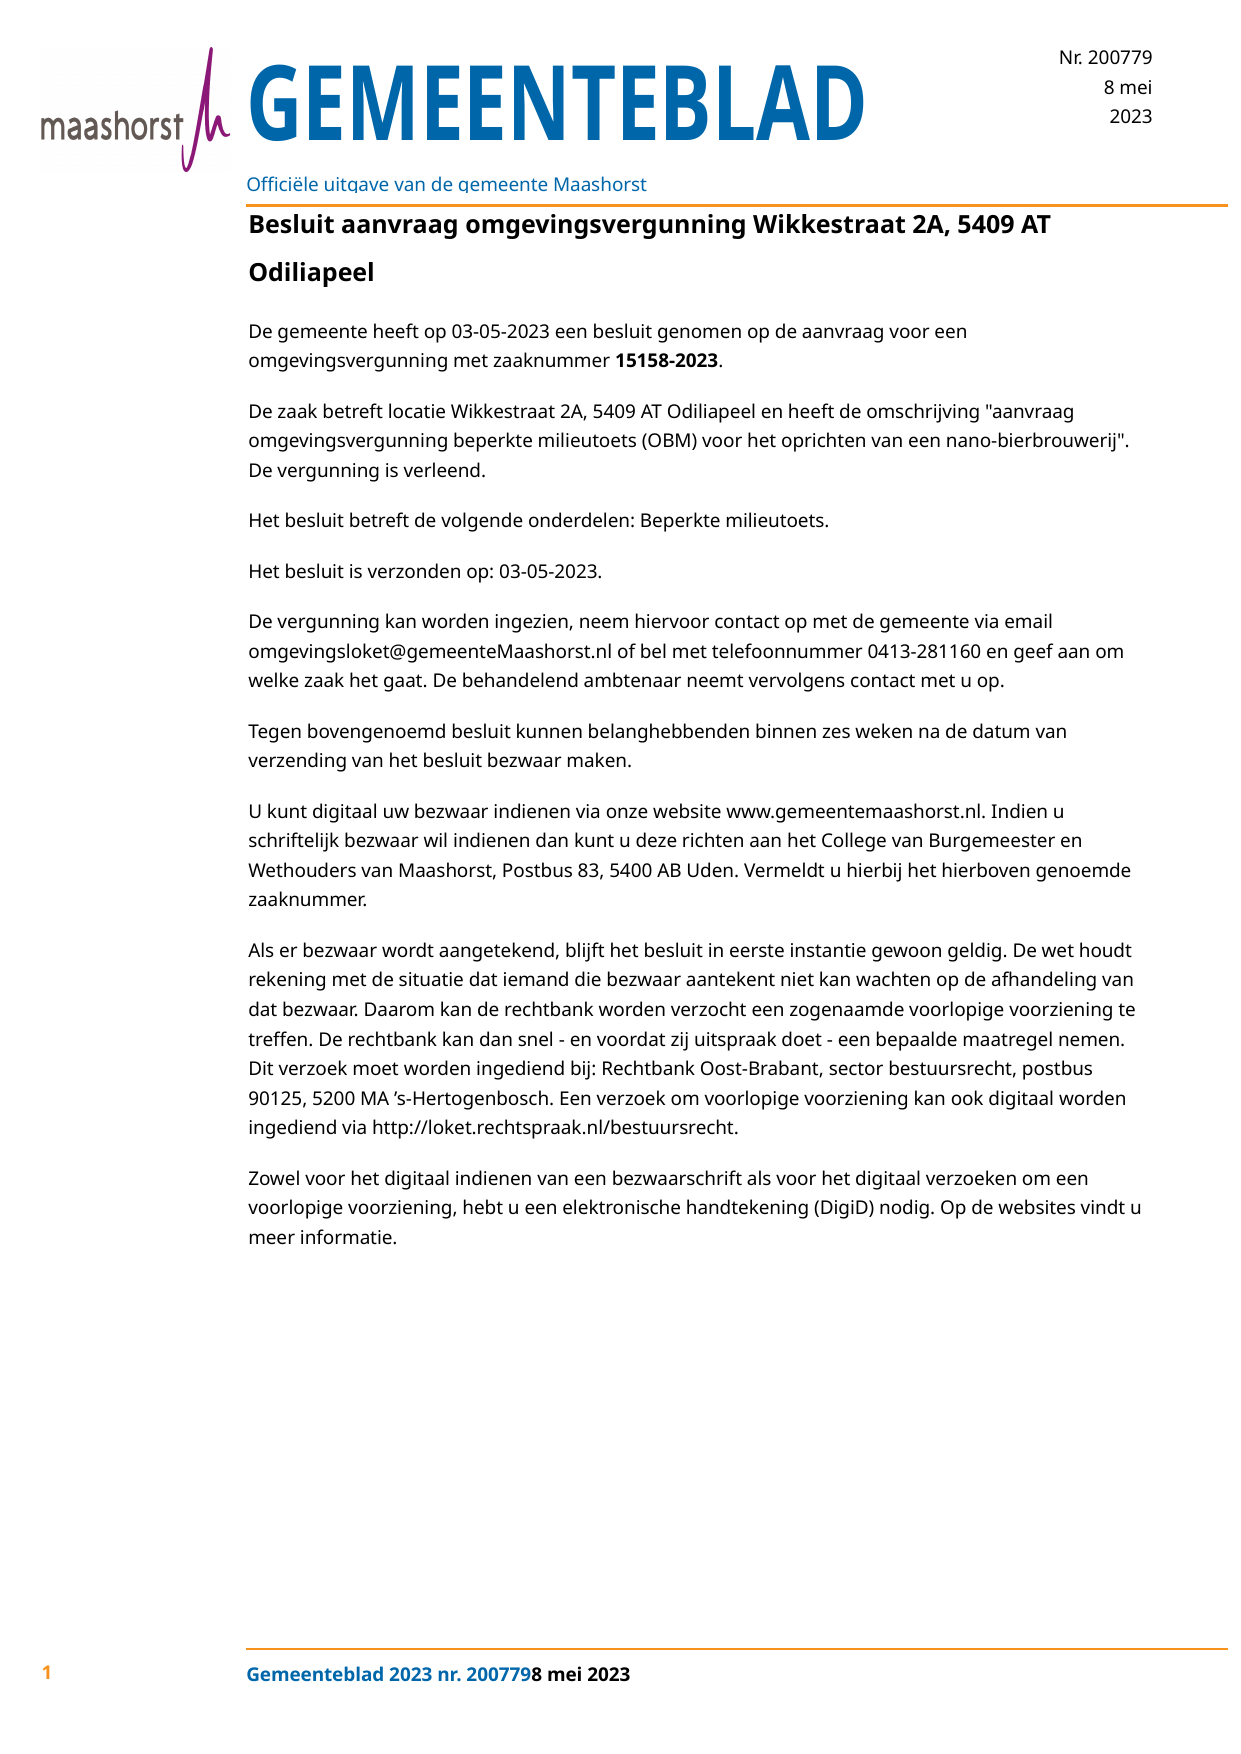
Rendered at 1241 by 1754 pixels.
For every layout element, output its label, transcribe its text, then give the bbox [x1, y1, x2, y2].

text De zaak betreft locatie Wikkestraat 2A, 5409 AT Odiliapeel en heeft de omschrijving "aanvraag omgevingsvergunning beperkte milieutoets (OBM) voor het oprichten van een nano-bierbrouwerij". De vergunning is verleend. [248, 398, 1152, 483]
text Het besluit betreft de volgende onderdelen: Beperkte milieutoets. [248, 507, 1152, 533]
picture [41, 47, 231, 172]
text Het besluit is verzonden op: 03-05-2023. [248, 558, 1152, 584]
text De vergunning kan worden ingezien, neem hiervoor contact op met de gemeente via email omgevingsloket@gemeenteMaashorst.nl of bel met telefoonnummer 0413-281160 en geef aan om welke zaak het gaat. De behandelend ambtenaar neemt vervolgens contact met u op. [248, 608, 1152, 693]
text U kunt digitaal uw bezwaar indienen via onze website www.gemeentemaashorst.nl. Indien u schriftelijk bezwaar wil indienen dan kunt u deze richten aan het College van Burgemeester en Wethouders van Maashorst, Postbus 83, 5400 AB Uden. Vermeldt u hierbij het hierboven genoemde zaaknummer. [248, 798, 1152, 912]
text Als er bezwaar wordt aangetekend, blijft het besluit in eerste instantie gewoon geldig. De wet houdt rekening met de situatie dat iemand die bezwaar aantekent niet kan wachten op de afhandeling van dat bezwaar. Daarom kan de rechtbank worden verzocht een zogenaamde voorlopige voorziening te treffen. De rechtbank kan dan snel - en voordat zij uitspraak doet - een bepaalde maatregel nemen. Dit verzoek moet worden ingediend bij: Rechtbank Oost-Brabant, sector bestuursrecht, postbus 90125, 5200 MA ’s-Hertogenbosch. Een verzoek om voorlopige voorziening kan ook digitaal worden ingediend via http://loket.rechtspraak.nl/bestuursrecht. [248, 937, 1152, 1140]
text Zowel voor het digitaal indienen van een bezwaarschrift als voor het digitaal verzoeken om een voorlopige voorziening, hebt u een elektronische handtekening (DigiD) nodig. Op de websites vindt u meer informatie. [248, 1165, 1152, 1250]
text Besluit aanvraag omgevingsvergunning Wikkestraat 2A, 5409 AT Odiliapeel [248, 207, 1152, 288]
text Tegen bovengenoemd besluit kunnen belanghebbenden binnen zes weken na de datum van verzending van het besluit bezwaar maken. [248, 718, 1152, 773]
text De gemeente heeft op 03-05-2023 een besluit genomen op de aanvraag voor een omgevingsvergunning met zaaknummer 15158-2023. [248, 318, 1152, 373]
